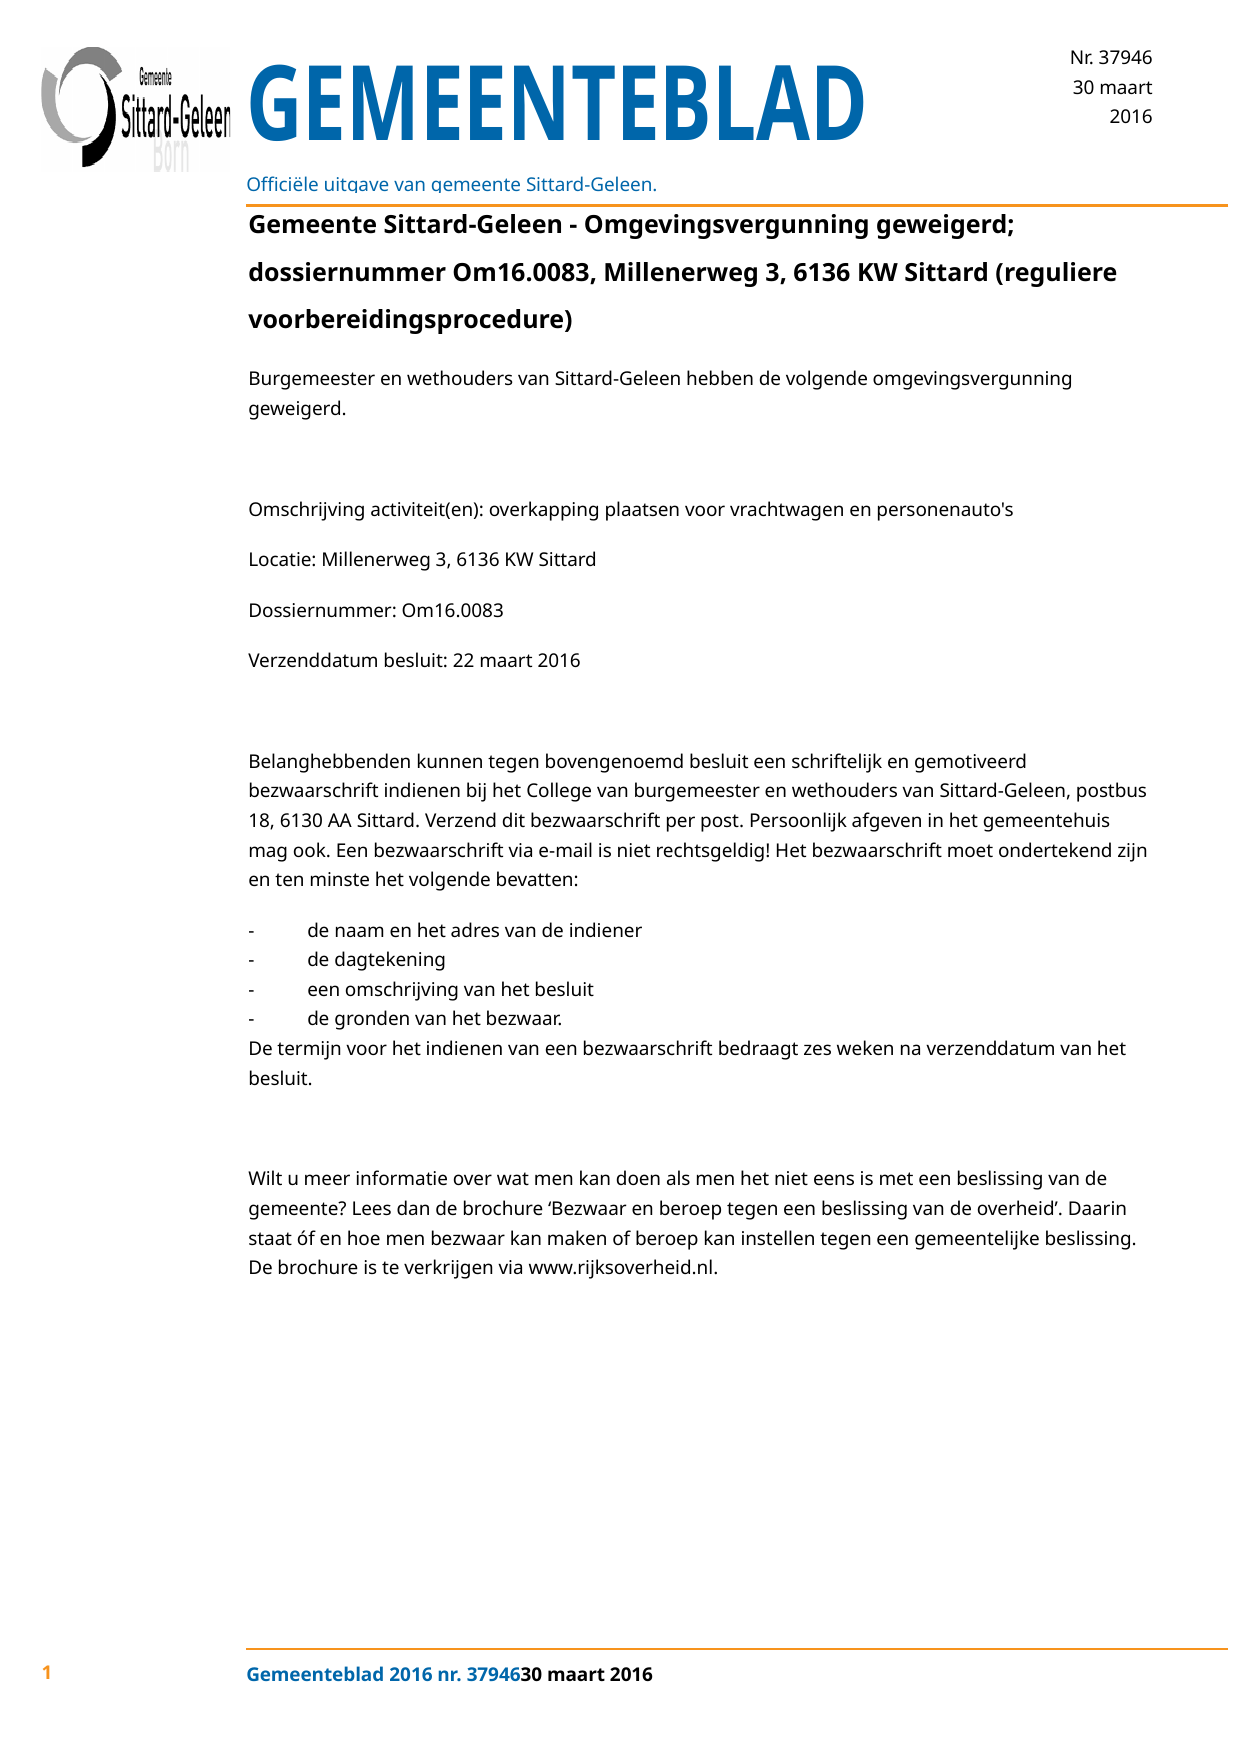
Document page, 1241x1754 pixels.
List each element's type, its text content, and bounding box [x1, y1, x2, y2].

list een omschrijving van het besluit [248, 976, 1152, 1002]
list de naam en het adres van de indiener [248, 917, 1152, 942]
text Omschrijving activiteit(en): overkapping plaatsen voor vrachtwagen en personenauto's [248, 496, 1152, 522]
text De termijn voor het indienen van een bezwaarschrift bedraagt zes weken na verzenddatum van het besluit. [248, 1035, 1152, 1090]
text Verzenddatum besluit: 22 maart 2016 [248, 647, 1152, 673]
text Burgemeester en wethouders van Sittard-Geleen hebben de volgende omgevingsvergunning geweigerd. [248, 366, 1152, 421]
text Belanghebbenden kunnen tegen bovengenoemd besluit een schriftelijk en gemotiveerd bezwaarschrift indienen bij het College van burgemeester en wethouders van Sittard-Geleen, postbus 18, 6130 AA Sittard. Verzend dit bezwaarschrift per post. Persoonlijk afgeven in het gemeentehuis mag ook. Een bezwaarschrift via e-mail is niet rechtsgeldig! Het bezwaarschrift moet ondertekend zijn en ten minste het volgende bevatten: [248, 748, 1152, 892]
list de gronden van het bezwaar. [248, 1006, 1152, 1031]
text Locatie: Millenerweg 3, 6136 KW Sittard [248, 546, 1152, 572]
picture [41, 47, 231, 172]
text Wilt u meer informatie over wat men kan doen als men het niet eens is met een beslissing van de gemeente? Lees dan de brochure ‘Bezwaar en beroep tegen een beslissing van de overheid’. Daarin staat óf en hoe men bezwaar kan maken of beroep kan instellen tegen een gemeentelijke beslissing. De brochure is te verkrijgen via www.rijksoverheid.nl. [248, 1166, 1152, 1280]
text Dossiernummer: Om16.0083 [248, 597, 1152, 622]
text Gemeente Sittard-Geleen - Omgevingsvergunning geweigerd; dossiernummer Om16.0083, Millenerweg 3, 6136 KW Sittard (reguliere voorbereidingsprocedure) [248, 207, 1152, 336]
list de dagtekening [248, 946, 1152, 972]
